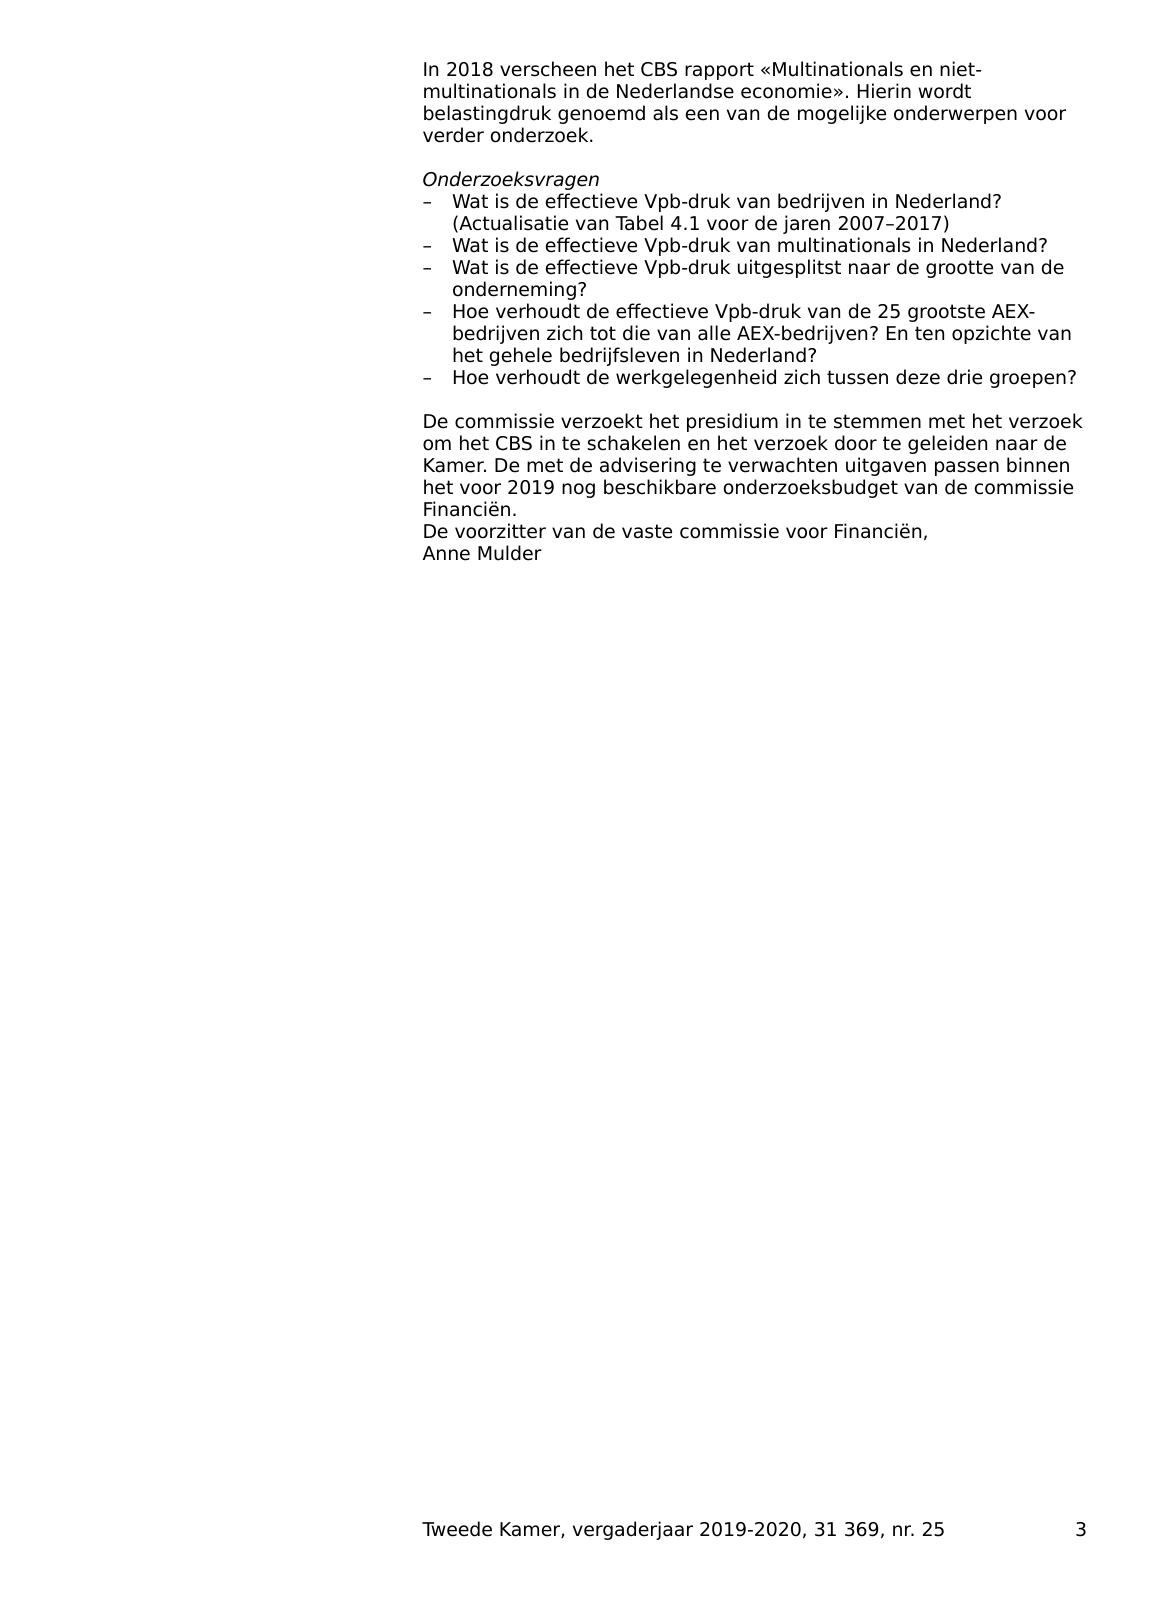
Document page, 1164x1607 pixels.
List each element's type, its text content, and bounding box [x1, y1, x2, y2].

text De commissie verzoekt het presidium in te stemmen met het verzoek om het CBS in te schakelen en het verzoek door te geleiden naar de Kamer. De met de advisering te verwachten uitgaven passen binnen het voor 2019 nog beschikbare onderzoeksbudget van de commissie Financiën. [422, 411, 1087, 521]
text – Wat is de effectieve Vpb-druk uitgesplitst naar de grootte van de onderneming? [422, 257, 1087, 301]
text – Hoe verhoudt de werkgelegenheid zich tussen deze drie groepen? [422, 367, 1087, 389]
text De voorzitter van de vaste commissie voor Financiën, Anne Mulder [422, 521, 1087, 565]
text In 2018 verscheen het CBS rapport «Multinationals en niet-multinationals in de Nederlandse economie». Hierin wordt belastingdruk genoemd als een van de mogelijke onderwerpen voor verder onderzoek. [422, 59, 1087, 147]
text – Wat is de effectieve Vpb-druk van multinationals in Nederland? [422, 235, 1087, 257]
text – Wat is de effectieve Vpb-druk van bedrijven in Nederland? (Actualisatie van Tabel 4.1 voor de jaren 2007–2017) [422, 191, 1087, 235]
subtitle Onderzoeksvragen [422, 169, 1087, 191]
text – Hoe verhoudt de effectieve Vpb-druk van de 25 grootste AEX-bedrijven zich tot die van alle AEX-bedrijven? En ten opzichte van het gehele bedrijfsleven in Nederland? [422, 301, 1087, 367]
